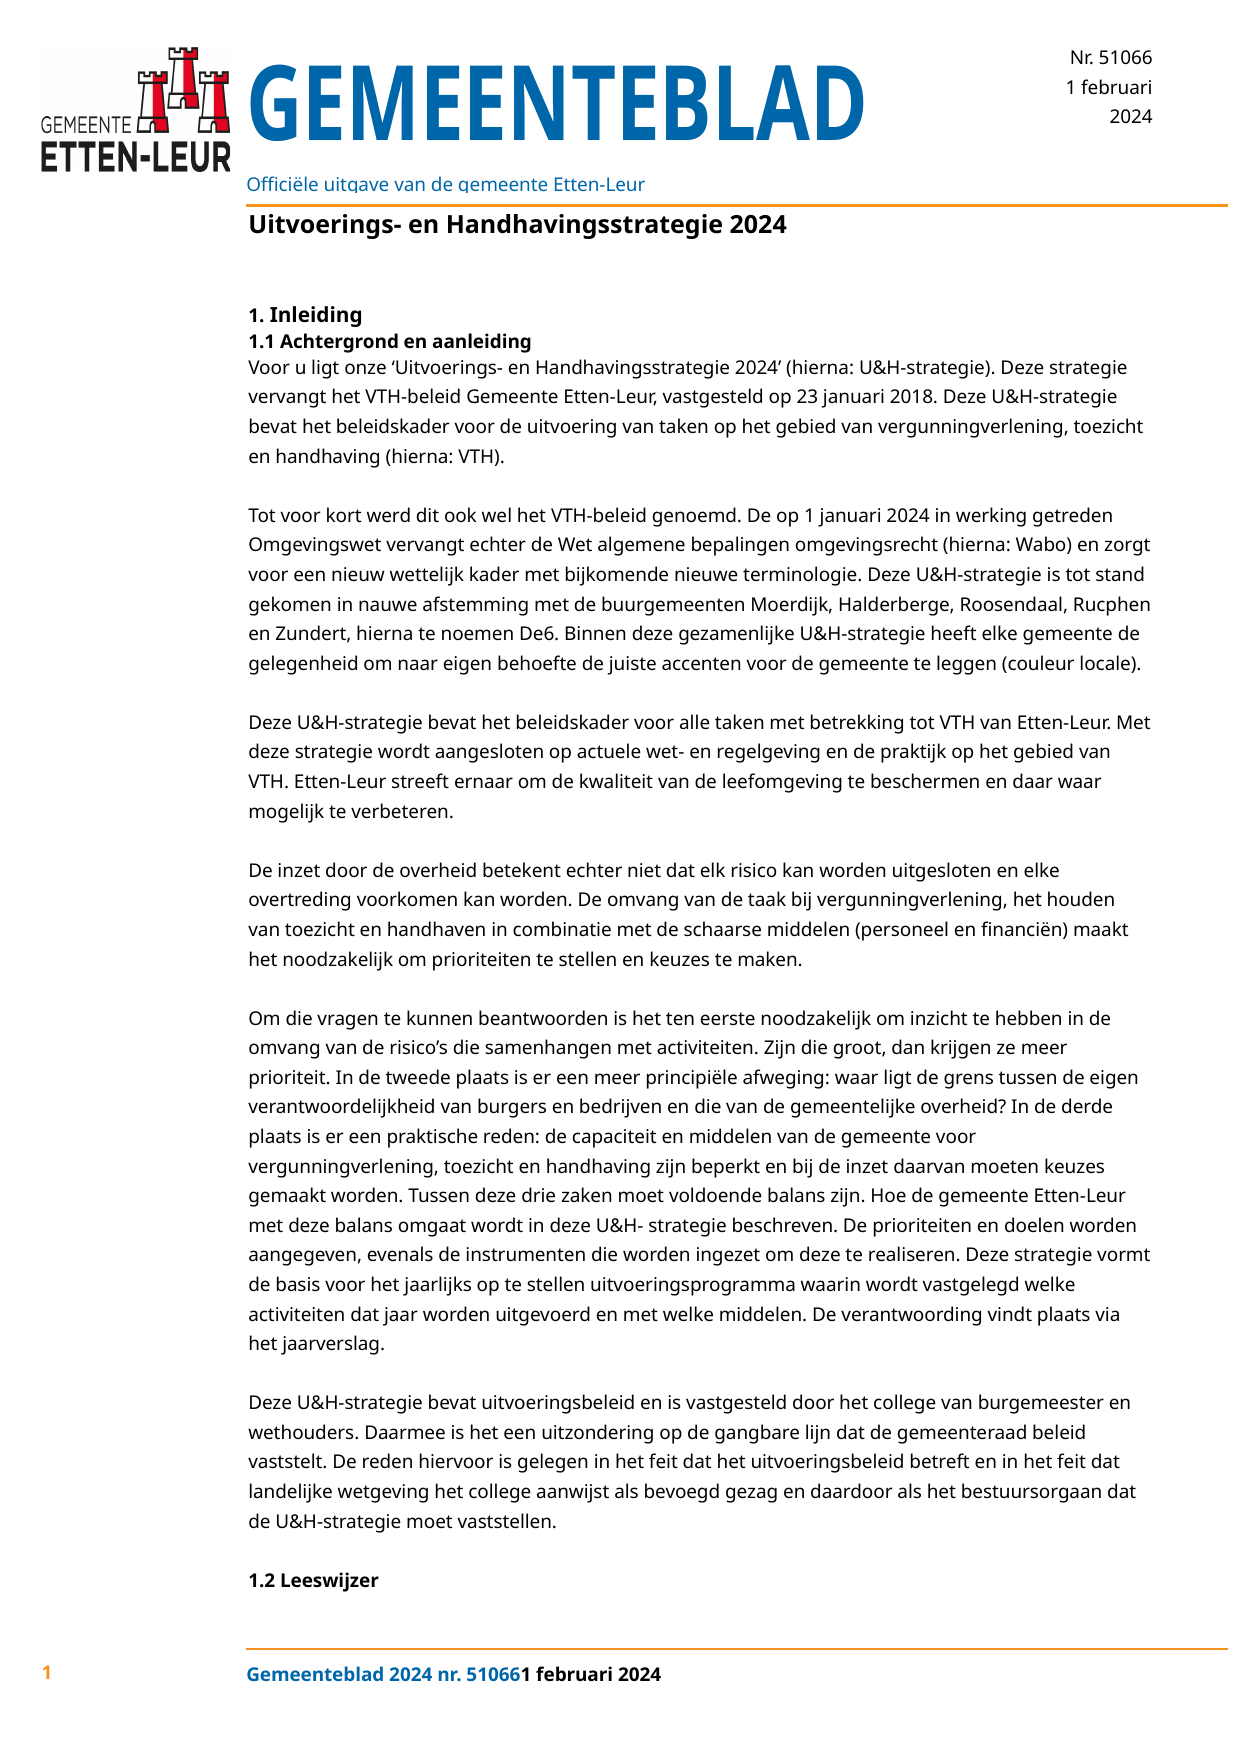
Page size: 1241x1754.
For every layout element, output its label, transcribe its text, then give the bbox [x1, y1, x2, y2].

text Deze U&H-strategie bevat het beleidskader voor alle taken met betrekking tot VTH van Etten-Leur. Met deze strategie wordt aangesloten op actuele wet- en regelgeving en de praktijk op het gebied van VTH. Etten-Leur streeft ernaar om de kwaliteit van de leefomgeving te beschermen en daar waar mogelijk te verbeteren. [248, 709, 1152, 823]
text De inzet door de overheid betekent echter niet dat elk risico kan worden uitgesloten en elke overtreding voorkomen kan worden. De omvang van de taak bij vergunningverlening, het houden van toezicht en handhaven in combinatie met de schaarse middelen (personeel en financiën) maakt het noodzakelijk om prioriteiten te stellen en keuzes te maken. [248, 857, 1152, 971]
text Uitvoerings- en Handhavingsstrategie 2024 [248, 207, 1152, 241]
text Voor u ligt onze ‘Uitvoerings- en Handhavingsstrategie 2024’ (hierna: U&H-strategie). Deze strategie vervangt het VTH-beleid Gemeente Etten-Leur, vastgesteld op 23 januari 2018. Deze U&H-strategie bevat het beleidskader voor de uitvoering van taken op het gebied van vergunningverlening, toezicht en handhaving (hierna: VTH). [248, 354, 1152, 468]
text 1.1 Achtergrond en aanleiding [248, 328, 1152, 354]
picture [41, 47, 231, 172]
text 1. Inleiding [248, 300, 1152, 328]
text Tot voor kort werd dit ook wel het VTH-beleid genoemd. De op 1 januari 2024 in werking getreden Omgevingswet vervangt echter de Wet algemene bepalingen omgevingsrecht (hierna: Wabo) en zorgt voor een nieuw wettelijk kader met bijkomende nieuwe terminologie. Deze U&H-strategie is tot stand gekomen in nauwe afstemming met de buurgemeenten Moerdijk, Halderberge, Roosendaal, Rucphen en Zundert, hierna te noemen De6. Binnen deze gezamenlijke U&H-strategie heeft elke gemeente de gelegenheid om naar eigen behoefte de juiste accenten voor de gemeente te leggen (couleur locale). [248, 502, 1152, 676]
text Om die vragen te kunnen beantwoorden is het ten eerste noodzakelijk om inzicht te hebben in de omvang van de risico’s die samenhangen met activiteiten. Zijn die groot, dan krijgen ze meer prioriteit. In de tweede plaats is er een meer principiële afweging: waar ligt de grens tussen de eigen verantwoordelijkheid van burgers en bedrijven en die van de gemeentelijke overheid? In de derde plaats is er een praktische reden: de capaciteit en middelen van de gemeente voor vergunningverlening, toezicht en handhaving zijn beperkt en bij de inzet daarvan moeten keuzes gemaakt worden. Tussen deze drie zaken moet voldoende balans zijn. Hoe de gemeente Etten-Leur met deze balans omgaat wordt in deze U&H- strategie beschreven. De prioriteiten en doelen worden aangegeven, evenals de instrumenten die worden ingezet om deze te realiseren. Deze strategie vormt de basis voor het jaarlijks op te stellen uitvoeringsprogramma waarin wordt vastgelegd welke activiteiten dat jaar worden uitgevoerd en met welke middelen. De verantwoording vindt plaats via het jaarverslag. [248, 1005, 1152, 1356]
text Deze U&H-strategie bevat uitvoeringsbeleid en is vastgesteld door het college van burgemeester en wethouders. Daarmee is het een uitzondering op de gangbare lijn dat de gemeenteraad beleid vaststelt. De reden hiervoor is gelegen in het feit dat het uitvoeringsbeleid betreft en in het feit dat landelijke wetgeving het college aanwijst als bevoegd gezag en daardoor als het bestuursorgaan dat de U&H-strategie moet vaststellen. [248, 1389, 1152, 1533]
text 1.2 Leeswijzer [248, 1567, 1152, 1593]
